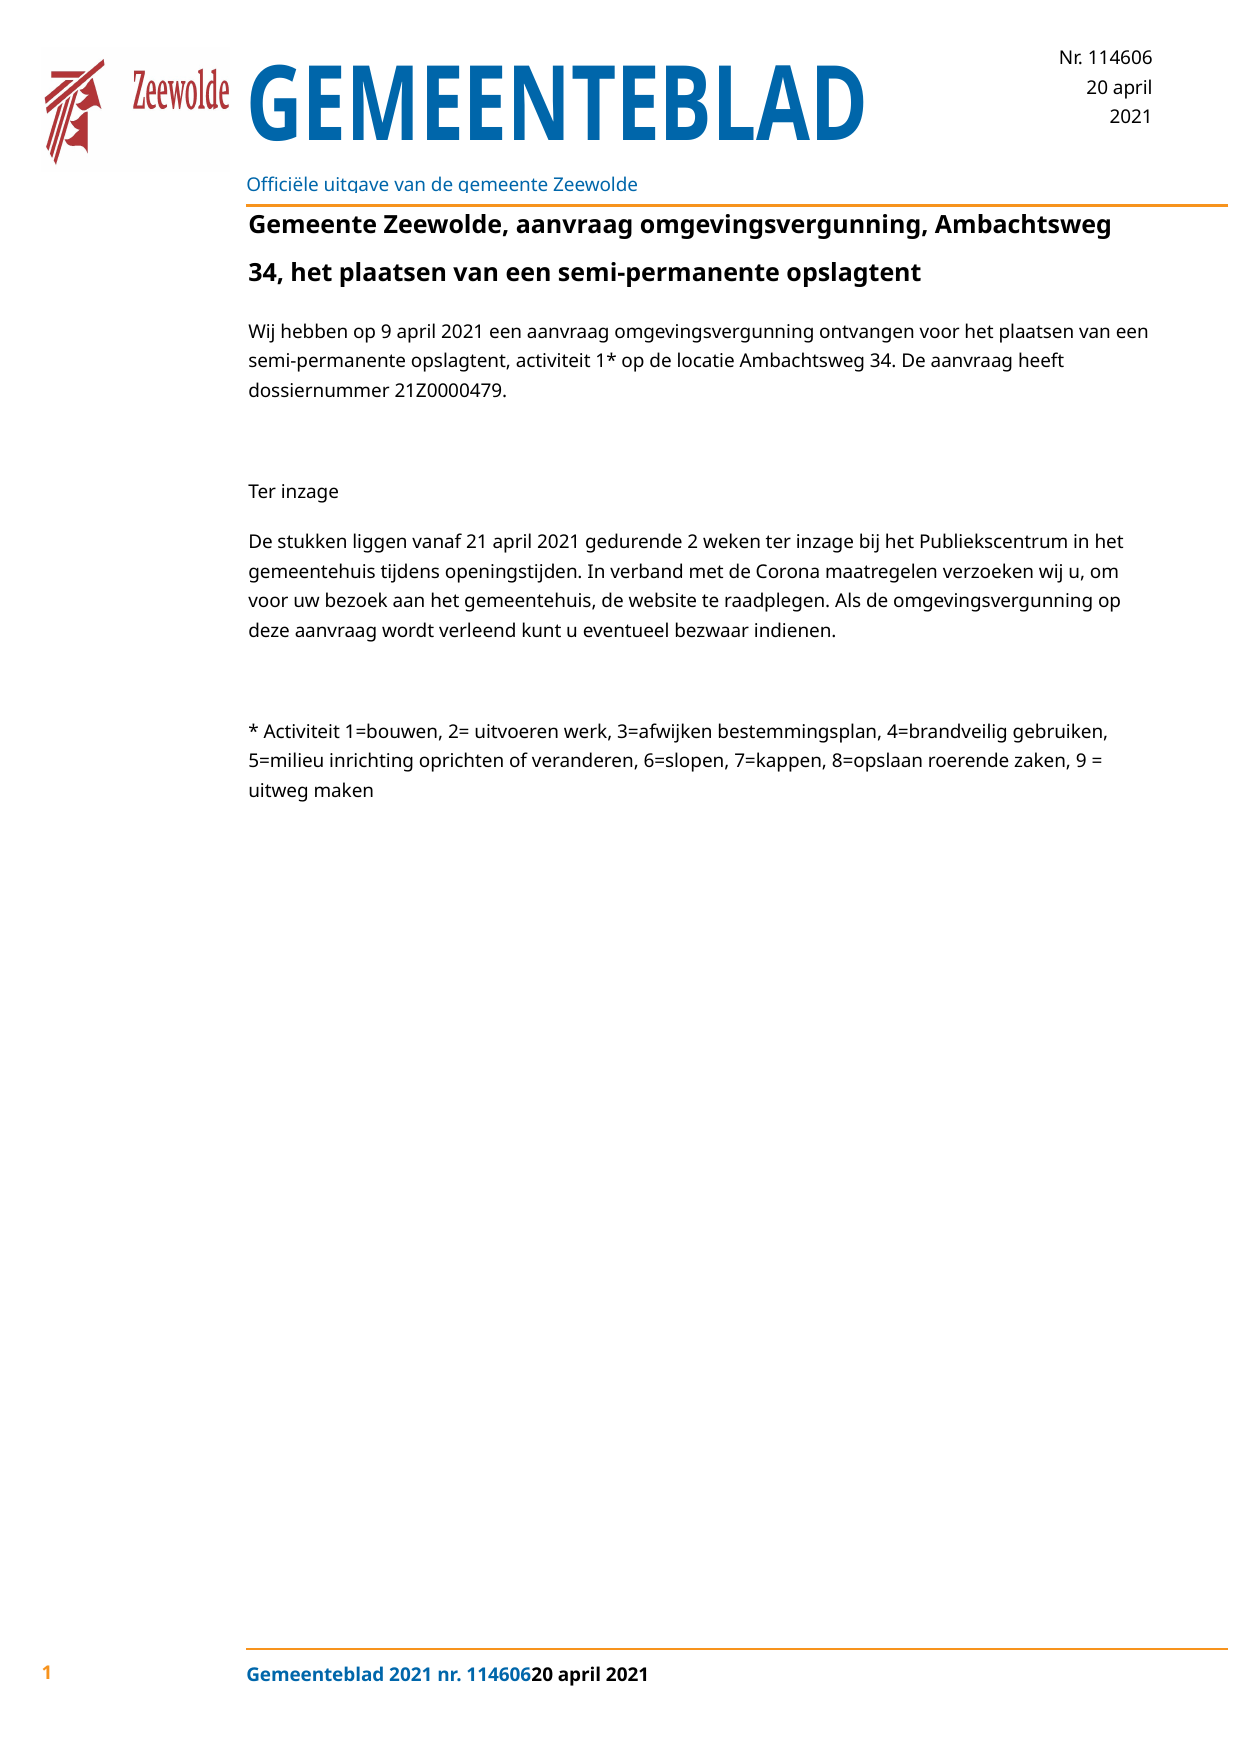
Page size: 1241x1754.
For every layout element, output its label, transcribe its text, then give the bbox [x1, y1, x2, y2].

picture [41, 47, 231, 172]
text De stukken liggen vanaf 21 april 2021 gedurende 2 weken ter inzage bij het Publiekscentrum in het gemeentehuis tijdens openingstijden. In verband met de Corona maatregelen verzoeken wij u, om voor uw bezoek aan het gemeentehuis, de website te raadplegen. Als de omgevingsvergunning op deze aanvraag wordt verleend kunt u eventueel bezwaar indienen. [248, 528, 1152, 643]
text Gemeente Zeewolde, aanvraag omgevingsvergunning, Ambachtsweg 34, het plaatsen van een semi-permanente opslagtent [248, 207, 1152, 288]
text Wij hebben op 9 april 2021 een aanvraag omgevingsvergunning ontvangen voor het plaatsen van een semi-permanente opslagtent, activiteit 1* op de locatie Ambachtsweg 34. De aanvraag heeft dossiernummer 21Z0000479. [248, 318, 1152, 403]
text * Activiteit 1=bouwen, 2= uitvoeren werk, 3=afwijken bestemmingsplan, 4=brandveilig gebruiken, 5=milieu inrichting oprichten of veranderen, 6=slopen, 7=kappen, 8=opslaan roerende zaken, 9 = uitweg maken [248, 718, 1152, 803]
text Ter inzage [248, 478, 1152, 504]
